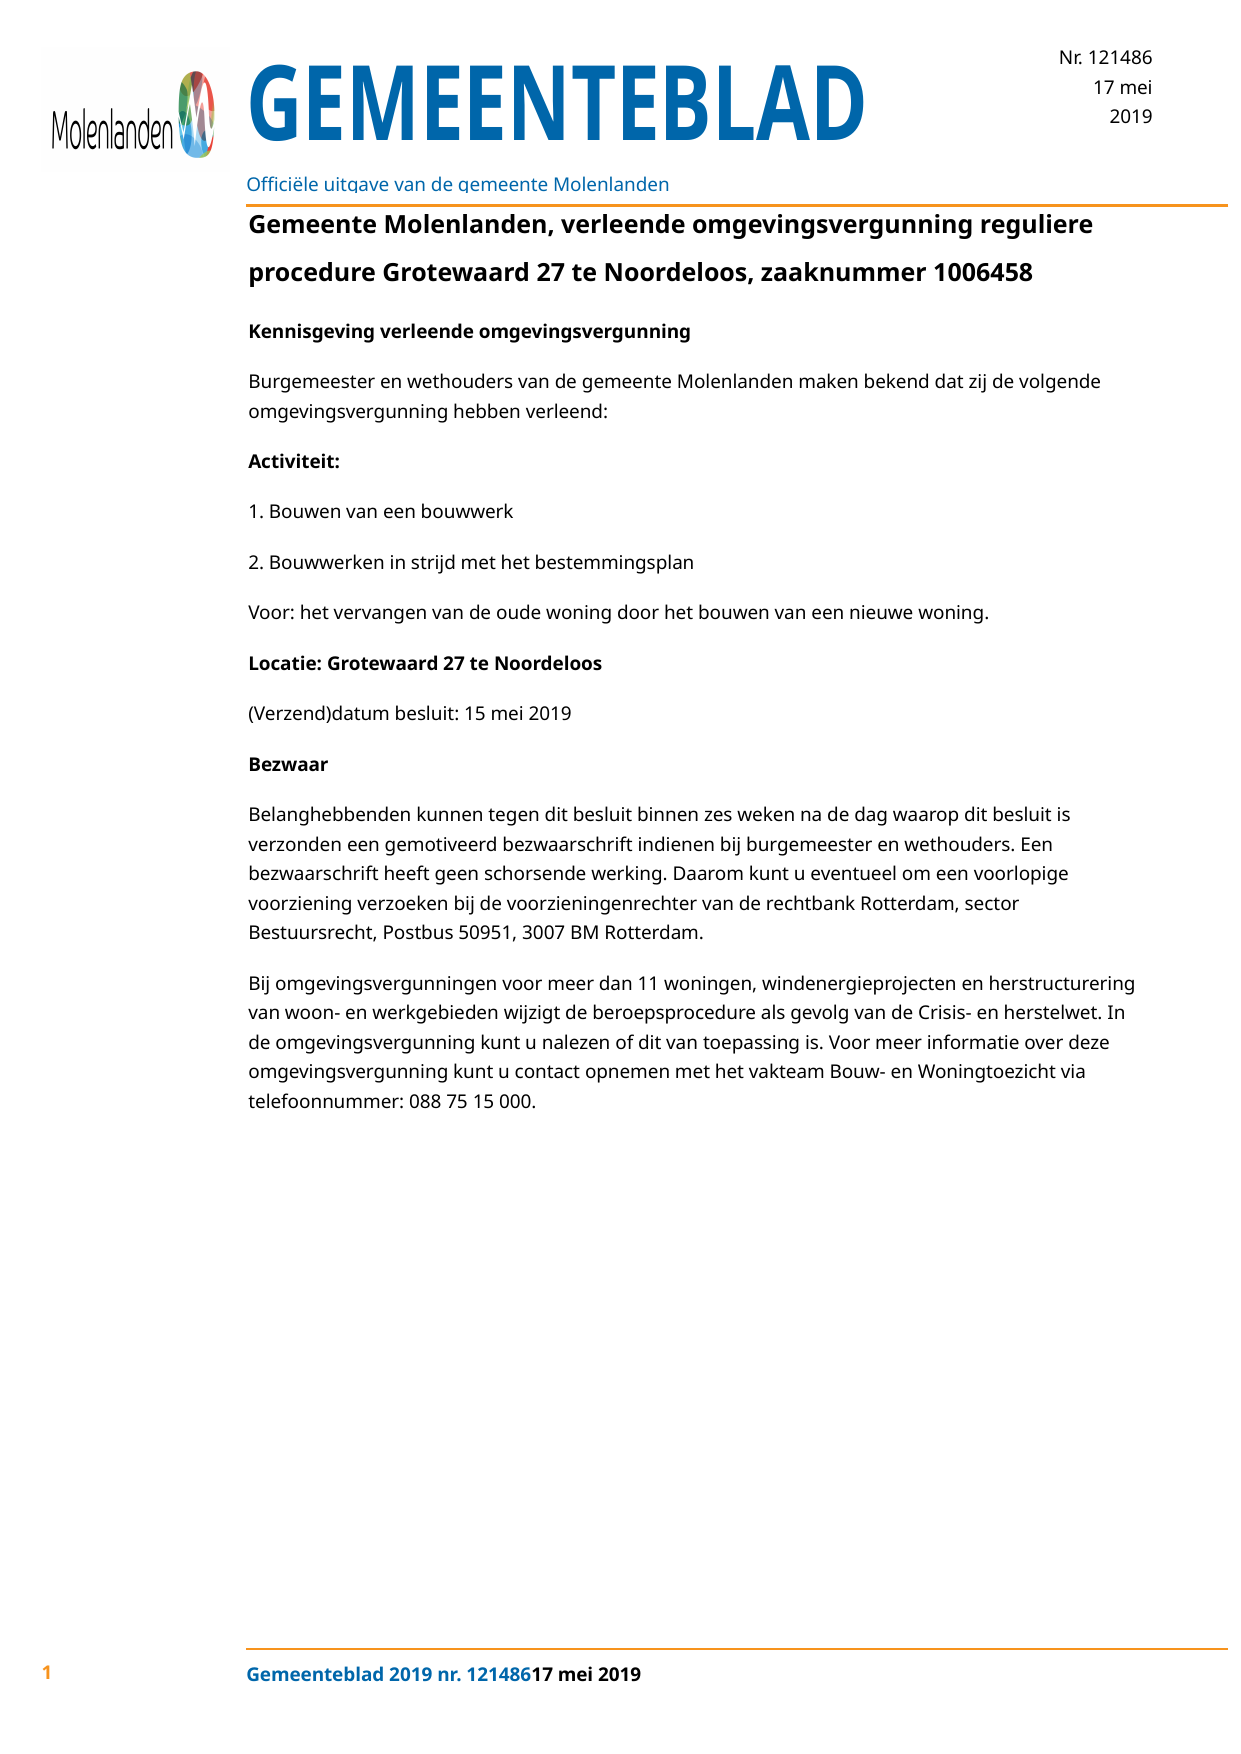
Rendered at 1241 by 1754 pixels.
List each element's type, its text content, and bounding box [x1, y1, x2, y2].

text Kennisgeving verleende omgevingsvergunning [248, 318, 1152, 344]
text Locatie: Grotewaard 27 te Noordeloos [248, 650, 1152, 676]
text 1. Bouwen van een bouwwerk [248, 499, 1152, 524]
text Voor: het vervangen van de oude woning door het bouwen van een nieuwe woning. [248, 599, 1152, 625]
text Belanghebbenden kunnen tegen dit besluit binnen zes weken na de dag waarop dit besluit is verzonden een gemotiveerd bezwaarschrift indienen bij burgemeester en wethouders. Een bezwaarschrift heeft geen schorsende werking. Daarom kunt u eventueel om een voorlopige voorziening verzoeken bij de voorzieningenrechter van de rechtbank Rotterdam, sector Bestuursrecht, Postbus 50951, 3007 BM Rotterdam. [248, 801, 1152, 945]
text (Verzend)datum besluit: 15 mei 2019 [248, 700, 1152, 726]
text Bezwaar [248, 751, 1152, 777]
picture [41, 47, 231, 172]
text 2. Bouwwerken in strijd met het bestemmingsplan [248, 549, 1152, 575]
text Burgemeester en wethouders van de gemeente Molenlanden maken bekend dat zij de volgende omgevingsvergunning hebben verleend: [248, 368, 1152, 424]
text Gemeente Molenlanden, verleende omgevingsvergunning reguliere procedure Grotewaard 27 te Noordeloos, zaaknummer 1006458 [248, 207, 1152, 288]
text Bij omgevingsvergunningen voor meer dan 11 woningen, windenergieprojecten en herstructurering van woon- en werkgebieden wijzigt de beroepsprocedure als gevolg van de Crisis- en herstelwet. In de omgevingsvergunning kunt u nalezen of dit van toepassing is. Voor meer informatie over deze omgevingsvergunning kunt u contact opnemen met het vakteam Bouw- en Woningtoezicht via telefoonnummer: 088 75 15 000. [248, 970, 1152, 1114]
text Activiteit: [248, 448, 1152, 474]
